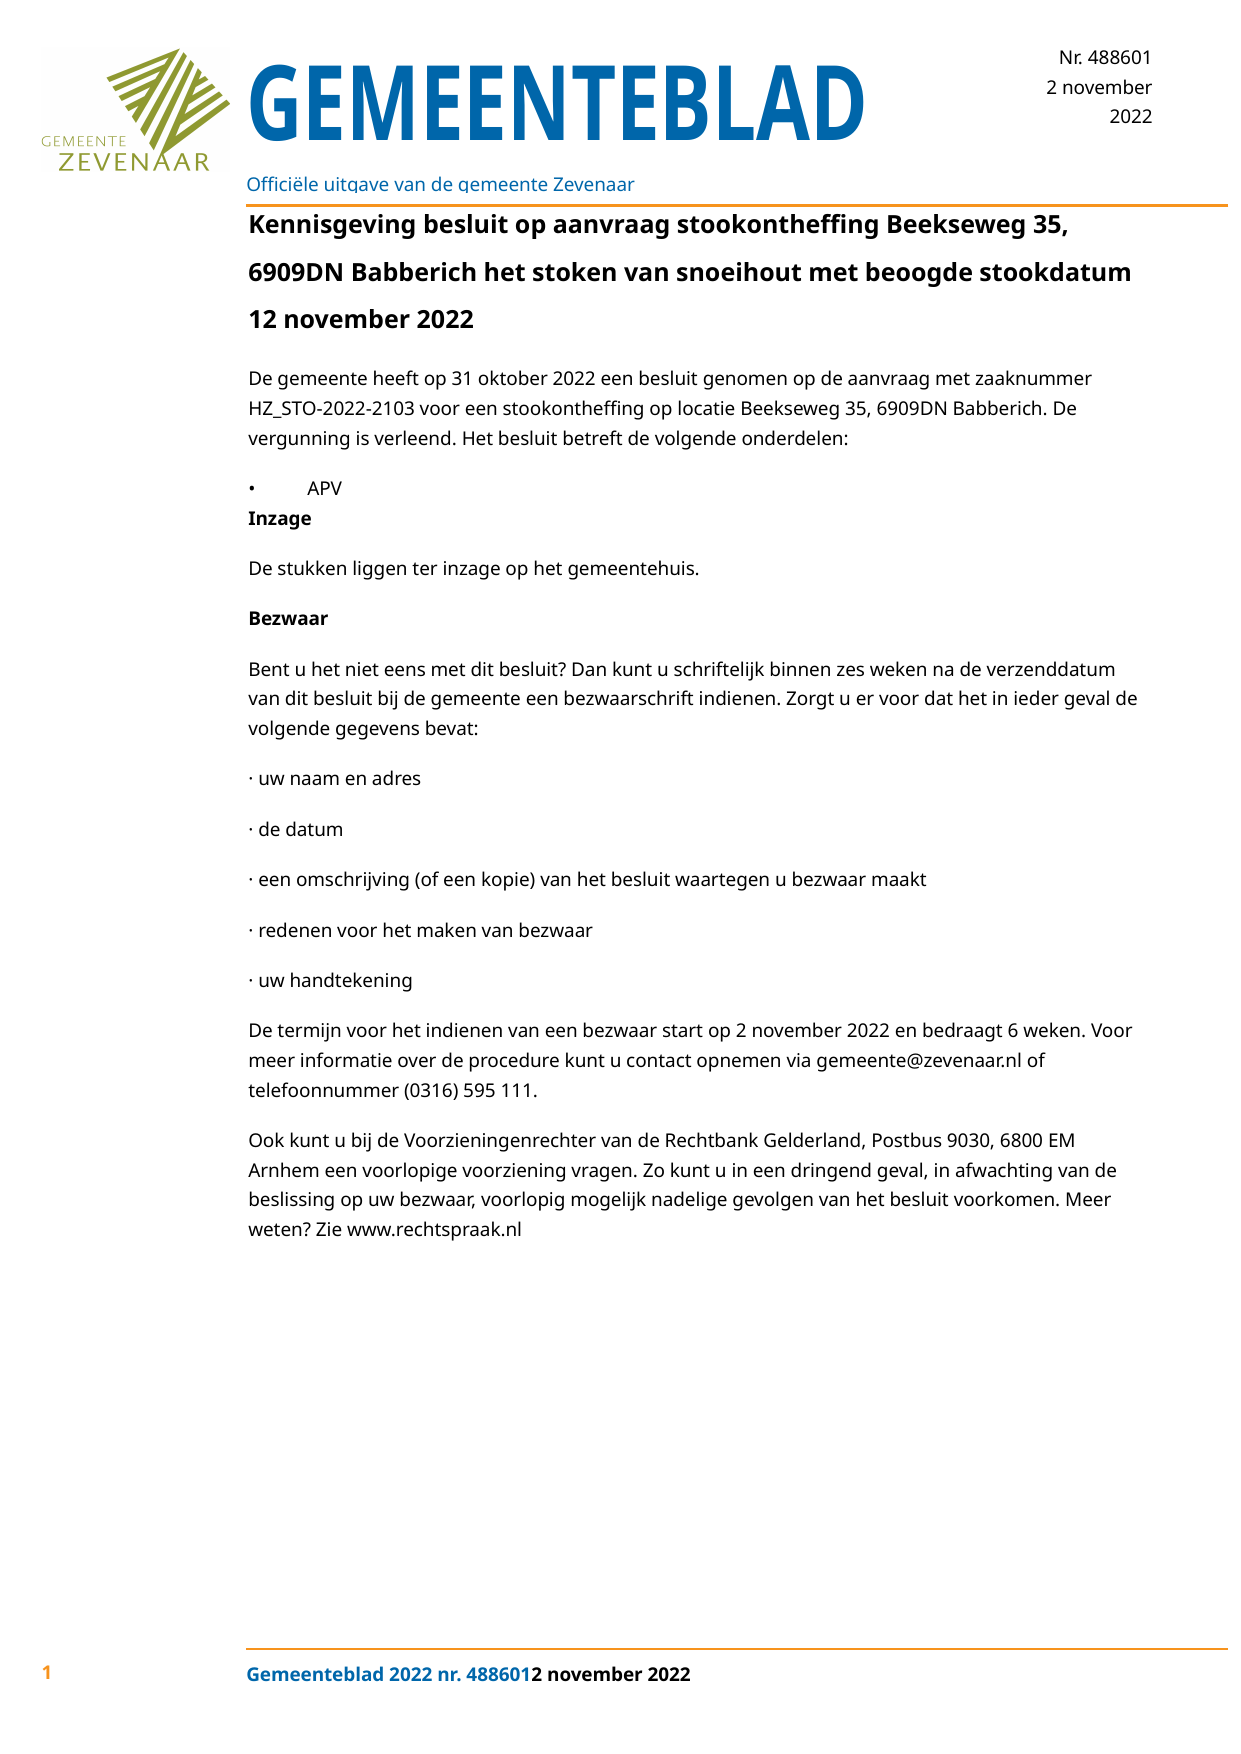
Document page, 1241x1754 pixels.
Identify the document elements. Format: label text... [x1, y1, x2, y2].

picture [41, 47, 231, 172]
text De stukken liggen ter inzage op het gemeentehuis. [248, 555, 1152, 581]
text De termijn voor het indienen van een bezwaar start op 2 november 2022 en bedraagt 6 weken. Voor meer informatie over de procedure kunt u contact opnemen via gemeente@zevenaar.nl of telefoonnummer (0316) 595 111. [248, 1018, 1152, 1102]
text · uw naam en adres [248, 766, 1152, 791]
text · de datum [248, 816, 1152, 842]
text Inzage [248, 505, 1152, 530]
text · een omschrijving (of een kopie) van het besluit waartegen u bezwaar maakt [248, 866, 1152, 892]
text De gemeente heeft op 31 oktober 2022 een besluit genomen op de aanvraag met zaaknummer HZ_STO-2022-2103 voor een stookontheffing op locatie Beekseweg 35, 6909DN Babberich. De vergunning is verleend. Het besluit betreft de volgende onderdelen: [248, 366, 1152, 450]
text Kennisgeving besluit op aanvraag stookontheffing Beekseweg 35, 6909DN Babberich het stoken van snoeihout met beoogde stookdatum 12 november 2022 [248, 207, 1152, 336]
text Bezwaar [248, 606, 1152, 631]
text · redenen voor het maken van bezwaar [248, 917, 1152, 942]
text Bent u het niet eens met dit besluit? Dan kunt u schriftelijk binnen zes weken na de verzenddatum van dit besluit bij de gemeente een bezwaarschrift indienen. Zorgt u er voor dat het in ieder geval de volgende gegevens bevat: [248, 656, 1152, 741]
text Ook kunt u bij de Voorzieningenrechter van de Rechtbank Gelderland, Postbus 9030, 6800 EM Arnhem een voorlopige voorziening vragen. Zo kunt u in een dringend geval, in afwachting van de beslissing op uw bezwaar, voorlopig mogelijk nadelige gevolgen van het besluit voorkomen. Meer weten? Zie www.rechtspraak.nl [248, 1127, 1152, 1242]
list APV [248, 475, 1152, 501]
text · uw handtekening [248, 967, 1152, 993]
